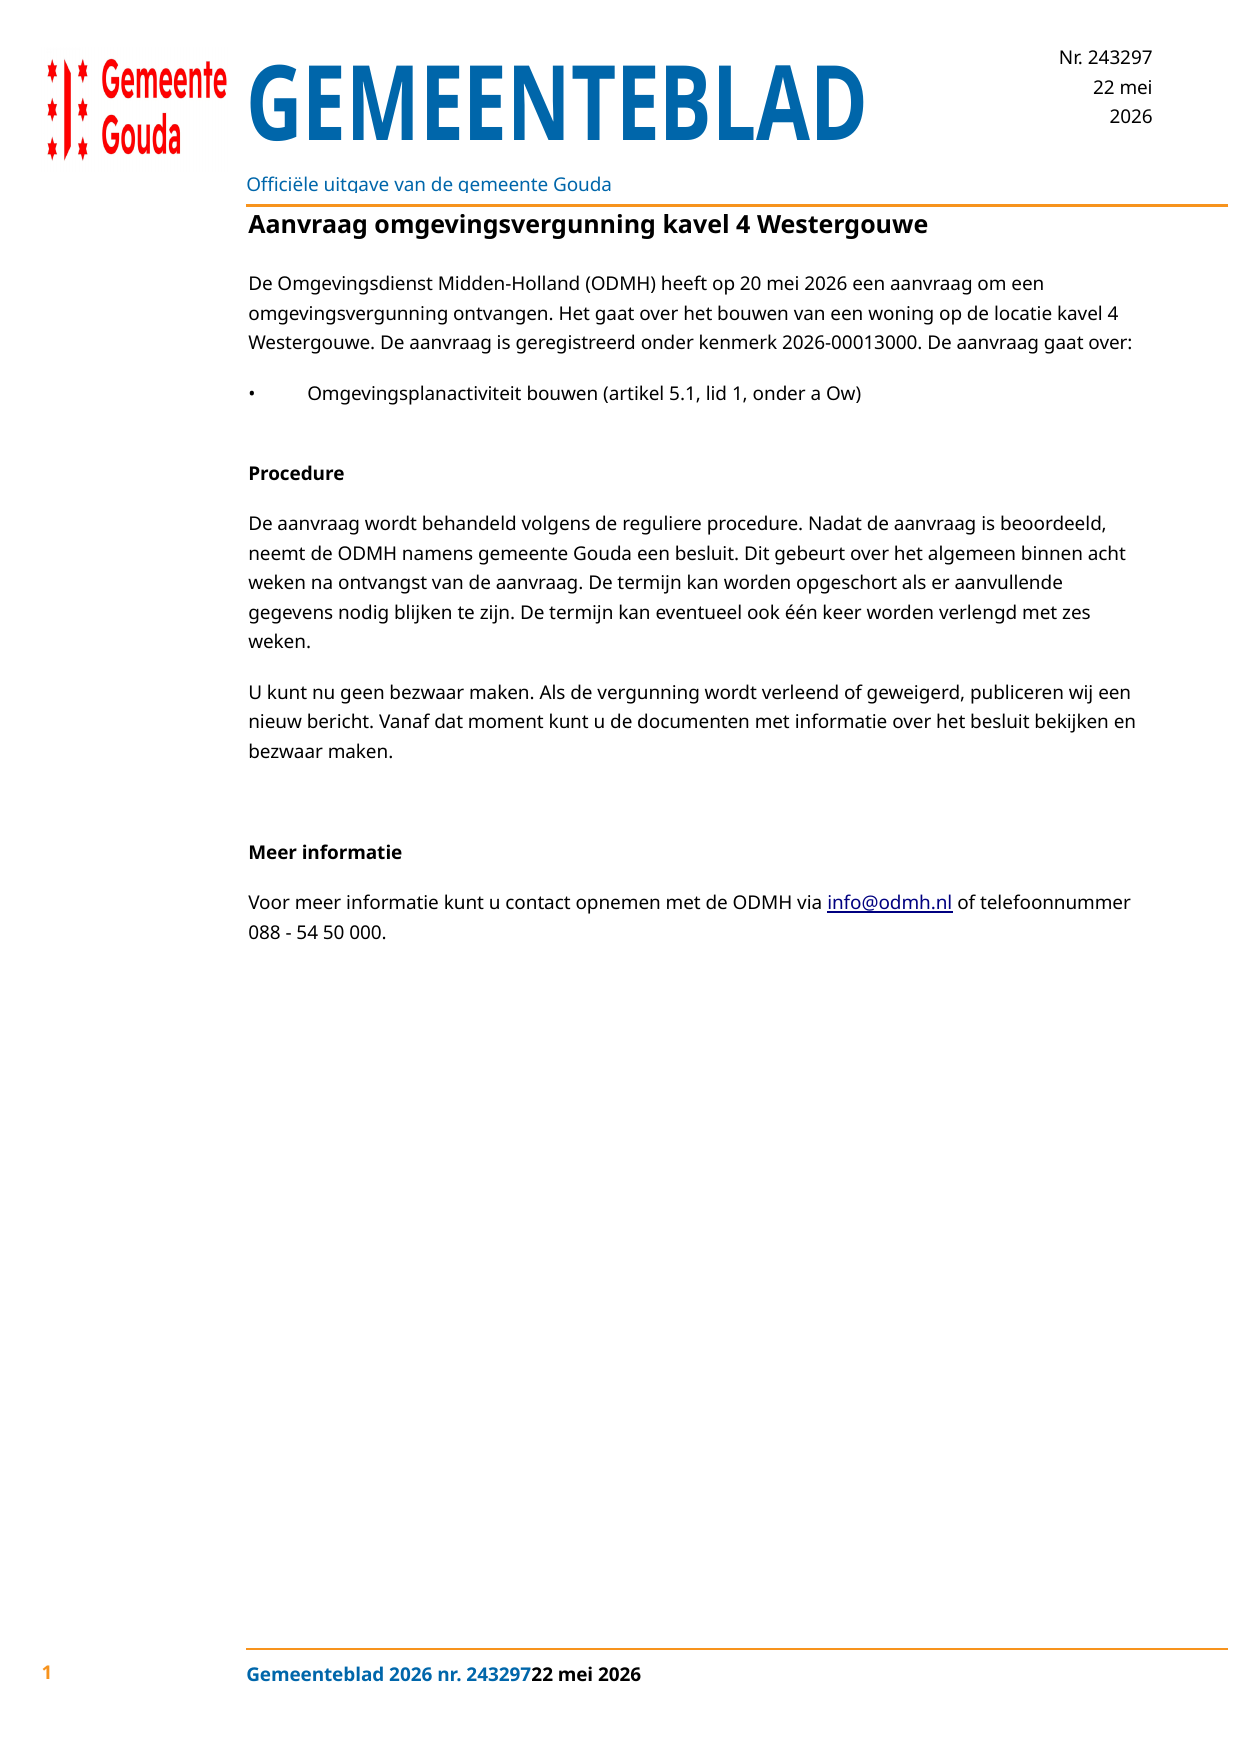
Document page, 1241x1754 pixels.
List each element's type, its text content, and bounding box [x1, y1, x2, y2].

text Aanvraag omgevingsvergunning kavel 4 Westergouwe [248, 207, 1152, 241]
list Omgevingsplanactiviteit bouwen (artikel 5.1, lid 1, onder a Ow) [248, 380, 1152, 406]
text Procedure [248, 460, 1152, 486]
text U kunt nu geen bezwaar maken. Als de vergunning wordt verleend of geweigerd, publiceren wij een nieuw bericht. Vanaf dat moment kunt u de documenten met informatie over het besluit bekijken en bezwaar maken. [248, 679, 1152, 764]
text Meer informatie [248, 839, 1152, 865]
picture [41, 47, 231, 172]
text De Omgevingsdienst Midden-Holland (ODMH) heeft op 20 mei 2026 een aanvraag om een omgevingsvergunning ontvangen. Het gaat over het bouwen van een woning op de locatie kavel 4 Westergouwe. De aanvraag is geregistreerd onder kenmerk 2026-00013000. De aanvraag gaat over: [248, 270, 1152, 355]
text Voor meer informatie kunt u contact opnemen met de ODMH via info@odmh.nl of telefoonnummer 088 - 54 50 000. [248, 889, 1152, 945]
text De aanvraag wordt behandeld volgens de reguliere procedure. Nadat de aanvraag is beoordeeld, neemt de ODMH namens gemeente Gouda een besluit. Dit gebeurt over het algemeen binnen acht weken na ontvangst van de aanvraag. De termijn kan worden opgeschort als er aanvullende gegevens nodig blijken te zijn. De termijn kan eventueel ook één keer worden verlengd met zes weken. [248, 510, 1152, 654]
